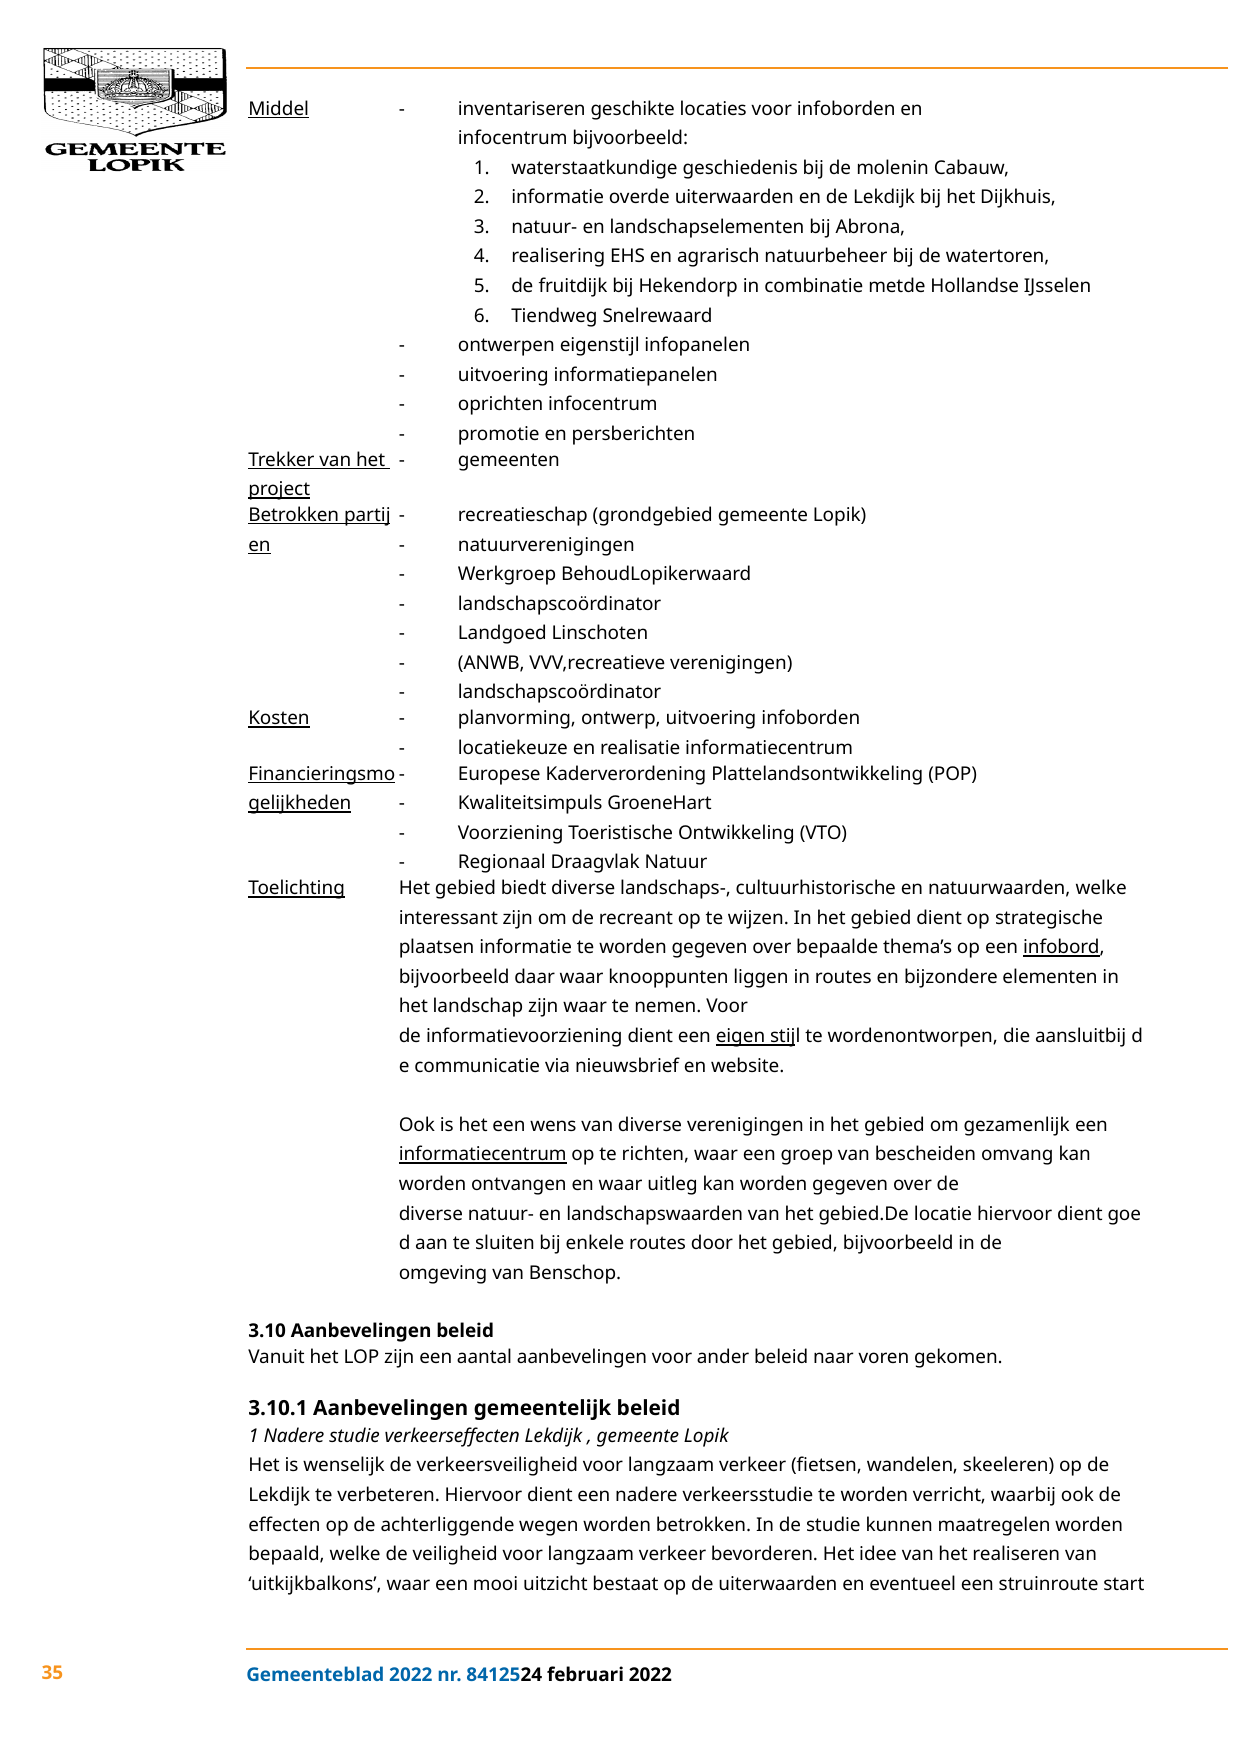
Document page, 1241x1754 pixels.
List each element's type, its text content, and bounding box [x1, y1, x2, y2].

table_cell Financieringsmogelijkheden [248, 760, 398, 874]
table_cell recreatieschap (grondgebied gemeente Lopik) natuurverenigingen Werkgroep BehoudLopikerwaard landschapscoördinator Landgoed Linschoten (ANWB, VVV,recreatieve verenigingen) landschapscoördinator [399, 501, 1152, 704]
picture [41, 47, 231, 172]
text 1 Nadere studie verkeerseffecten Lekdijk , gemeente Lopik [248, 1422, 1152, 1448]
text Het is wenselijk de verkeersveiligheid voor langzaam verkeer (fietsen, wandelen, skeeleren) op de Lekdijk te verbeteren. Hiervoor dient een nadere verkeersstudie te worden verricht, waarbij ook de effecten op de achterliggende wegen worden betrokken. In de studie kunnen maatregelen worden bepaald, welke de veiligheid voor langzaam verkeer bevorderen. Het idee van het realiseren van ‘uitkijkbalkons’, waar een mooi uitzicht bestaat op de uiterwaarden en eventueel een struinroute start [248, 1452, 1152, 1596]
table_cell Het gebied biedt diverse landschaps-, cultuurhistorische en natuurwaarden, welke interessant zijn om de recreant op te wijzen. In het gebied dient op strategische plaatsen informatie te worden gegeven over bepaalde thema’s op een infobord, bijvoorbeeld daar waar knooppunten liggen in routes en bijzondere elementen in het landschap zijn waar te nemen. Voor de informatievoorziening dient een eigen stijl te wordenontworpen, die aansluitbij de communicatie via nieuwsbrief en website. Ook is het een wens van diverse verenigingen in het gebied om gezamenlijk een informatiecentrum op te richten, waar een groep van bescheiden omvang kan worden ontvangen en waar uitleg kan worden gegeven over de diverse natuur- en landschapswaarden van het gebied.De locatie hiervoor dient goed aan te sluiten bij enkele routes door het gebied, bijvoorbeeld in de omgeving van Benschop. [399, 874, 1152, 1284]
table_cell Betrokken partijen [248, 501, 398, 704]
table_cell inventariseren geschikte locaties voor infoborden en infocentrum bijvoorbeeld: waterstaatkundige geschiedenis bij de molenin Cabauw, informatie overde uiterwaarden en de Lekdijk bij het Dijkhuis, natuur- en landschapselementen bij Abrona, realisering EHS en agrarisch natuurbeheer bij de watertoren, de fruitdijk bij Hekendorp in combinatie metde Hollandse IJsselen Tiendweg Snelrewaard ontwerpen eigenstijl infopanelen uitvoering informatiepanelen oprichten infocentrum promotie en persberichten [399, 95, 1152, 446]
table_cell gemeenten [399, 446, 1152, 501]
table_cell Kosten [248, 705, 398, 760]
table_cell Europese Kaderverordening Plattelandsontwikkeling (POP) Kwaliteitsimpuls GroeneHart Voorziening Toeristische Ontwikkeling (VTO) Regionaal Draagvlak Natuur [399, 760, 1152, 874]
table_cell Toelichting [248, 874, 398, 1284]
table_cell planvorming, ontwerp, uitvoering infoborden locatiekeuze en realisatie informatiecentrum [399, 705, 1152, 760]
table_cell Trekker van het project [248, 446, 398, 501]
text 3.10 Aanbevelingen beleid [248, 1317, 1152, 1343]
text 3.10.1 Aanbevelingen gemeentelijk beleid [248, 1393, 1152, 1422]
text Vanuit het LOP zijn een aantal aanbevelingen voor ander beleid naar voren gekomen. [248, 1343, 1152, 1369]
table_cell Middel [248, 95, 398, 446]
